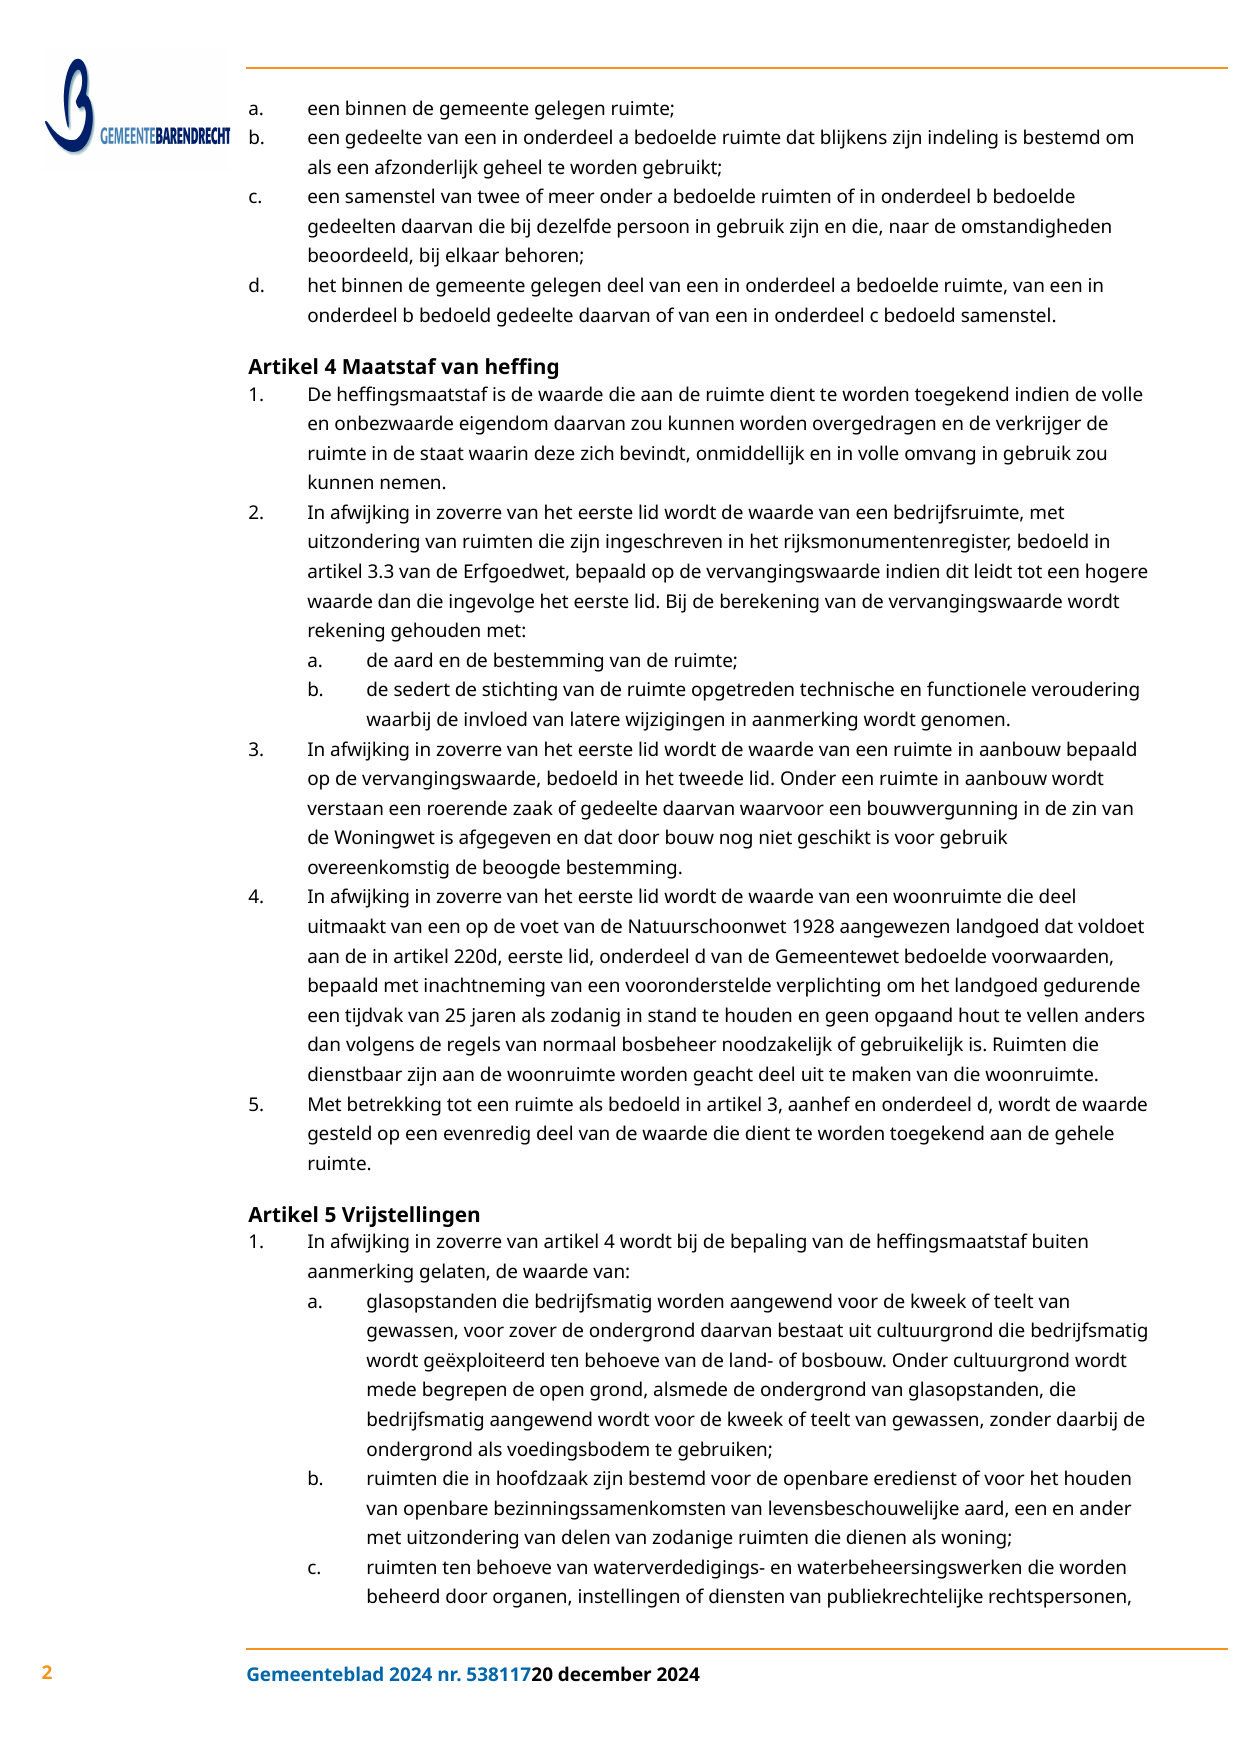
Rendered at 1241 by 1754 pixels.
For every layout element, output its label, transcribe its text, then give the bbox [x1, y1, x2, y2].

list de sedert de stichting van de ruimte opgetreden technische en functionele veroudering waarbij de invloed van latere wijzigingen in aanmerking wordt genomen. [307, 677, 1152, 732]
list ruimten die in hoofdzaak zijn bestemd voor de openbare eredienst of voor het houden van openbare bezinningssamenkomsten van levensbeschouwelijke aard, een en ander met uitzondering van delen van zodanige ruimten die dienen als woning; [307, 1465, 1152, 1550]
list In afwijking in zoverre van het eerste lid wordt de waarde van een bedrijfsruimte, met uitzondering van ruimten die zijn ingeschreven in het rijksmonumentenregister, bedoeld in artikel 3.3 van de Erfgoedwet, bepaald op de vervangingswaarde indien dit leidt tot een hogere waarde dan die ingevolge het eerste lid. Bij de berekening van de vervangingswaarde wordt rekening gehouden met: [248, 499, 1152, 643]
list De heffingsmaatstaf is de waarde die aan de ruimte dient te worden toegekend indien de volle en onbezwaarde eigendom daarvan zou kunnen worden overgedragen en de verkrijger de ruimte in de staat waarin deze zich bevindt, onmiddellijk en in volle omvang in gebruik zou kunnen nemen. [248, 381, 1152, 495]
picture [41, 47, 231, 172]
list het binnen de gemeente gelegen deel van een in onderdeel a bedoelde ruimte, van een in onderdeel b bedoeld gedeelte daarvan of van een in onderdeel c bedoeld samenstel. [248, 272, 1152, 328]
list een samenstel van twee of meer onder a bedoelde ruimten of in onderdeel b bedoelde gedeelten daarvan die bij dezelfde persoon in gebruik zijn en die, naar de omstandigheden beoordeeld, bij elkaar behoren; [248, 183, 1152, 268]
text Artikel 5 Vrijstellingen [248, 1200, 1152, 1229]
list In afwijking in zoverre van artikel 4 wordt bij de bepaling van de heffingsmaatstaf buiten aanmerking gelaten, de waarde van: [248, 1229, 1152, 1284]
list ruimten ten behoeve van waterverdedigings- en waterbeheersingswerken die worden beheerd door organen, instellingen of diensten van publiekrechtelijke rechtspersonen, [307, 1554, 1152, 1609]
text Artikel 4 Maatstaf van heffing [248, 352, 1152, 381]
list In afwijking in zoverre van het eerste lid wordt de waarde van een woonruimte die deel uitmaakt van een op de voet van de Natuurschoonwet 1928 aangewezen landgoed dat voldoet aan de in artikel 220d, eerste lid, onderdeel d van de Gemeentewet bedoelde voorwaarden, bepaald met inachtneming van een vooronderstelde verplichting om het landgoed gedurende een tijdvak van 25 jaren als zodanig in stand te houden en geen opgaand hout te vellen anders dan volgens de regels van normaal bosbeheer noodzakelijk of gebruikelijk is. Ruimten die dienstbaar zijn aan de woonruimte worden geacht deel uit te maken van die woonruimte. [248, 884, 1152, 1087]
list Met betrekking tot een ruimte als bedoeld in artikel 3, aanhef en onderdeel d, wordt de waarde gesteld op een evenredig deel van de waarde die dient te worden toegekend aan de gehele ruimte. [248, 1091, 1152, 1176]
list een gedeelte van een in onderdeel a bedoelde ruimte dat blijkens zijn indeling is bestemd om als een afzonderlijk geheel te worden gebruikt; [248, 124, 1152, 180]
list de aard en de bestemming van de ruimte; [307, 647, 1152, 673]
list In afwijking in zoverre van het eerste lid wordt de waarde van een ruimte in aanbouw bepaald op de vervangingswaarde, bedoeld in het tweede lid. Onder een ruimte in aanbouw wordt verstaan een roerende zaak of gedeelte daarvan waarvoor een bouwvergunning in de zin van de Woningwet is afgegeven en dat door bouw nog niet geschikt is voor gebruik overeenkomstig de beoogde bestemming. [248, 736, 1152, 880]
list een binnen de gemeente gelegen ruimte; [248, 95, 1152, 121]
list glasopstanden die bedrijfsmatig worden aangewend voor de kweek of teelt van gewassen, voor zover de ondergrond daarvan bestaat uit cultuurgrond die bedrijfsmatig wordt geëxploiteerd ten behoeve van de land- of bosbouw. Onder cultuurgrond wordt mede begrepen de open grond, alsmede de ondergrond van glasopstanden, die bedrijfsmatig aangewend wordt voor de kweek of teelt van gewassen, zonder daarbij de ondergrond als voedingsbodem te gebruiken; [307, 1288, 1152, 1462]
